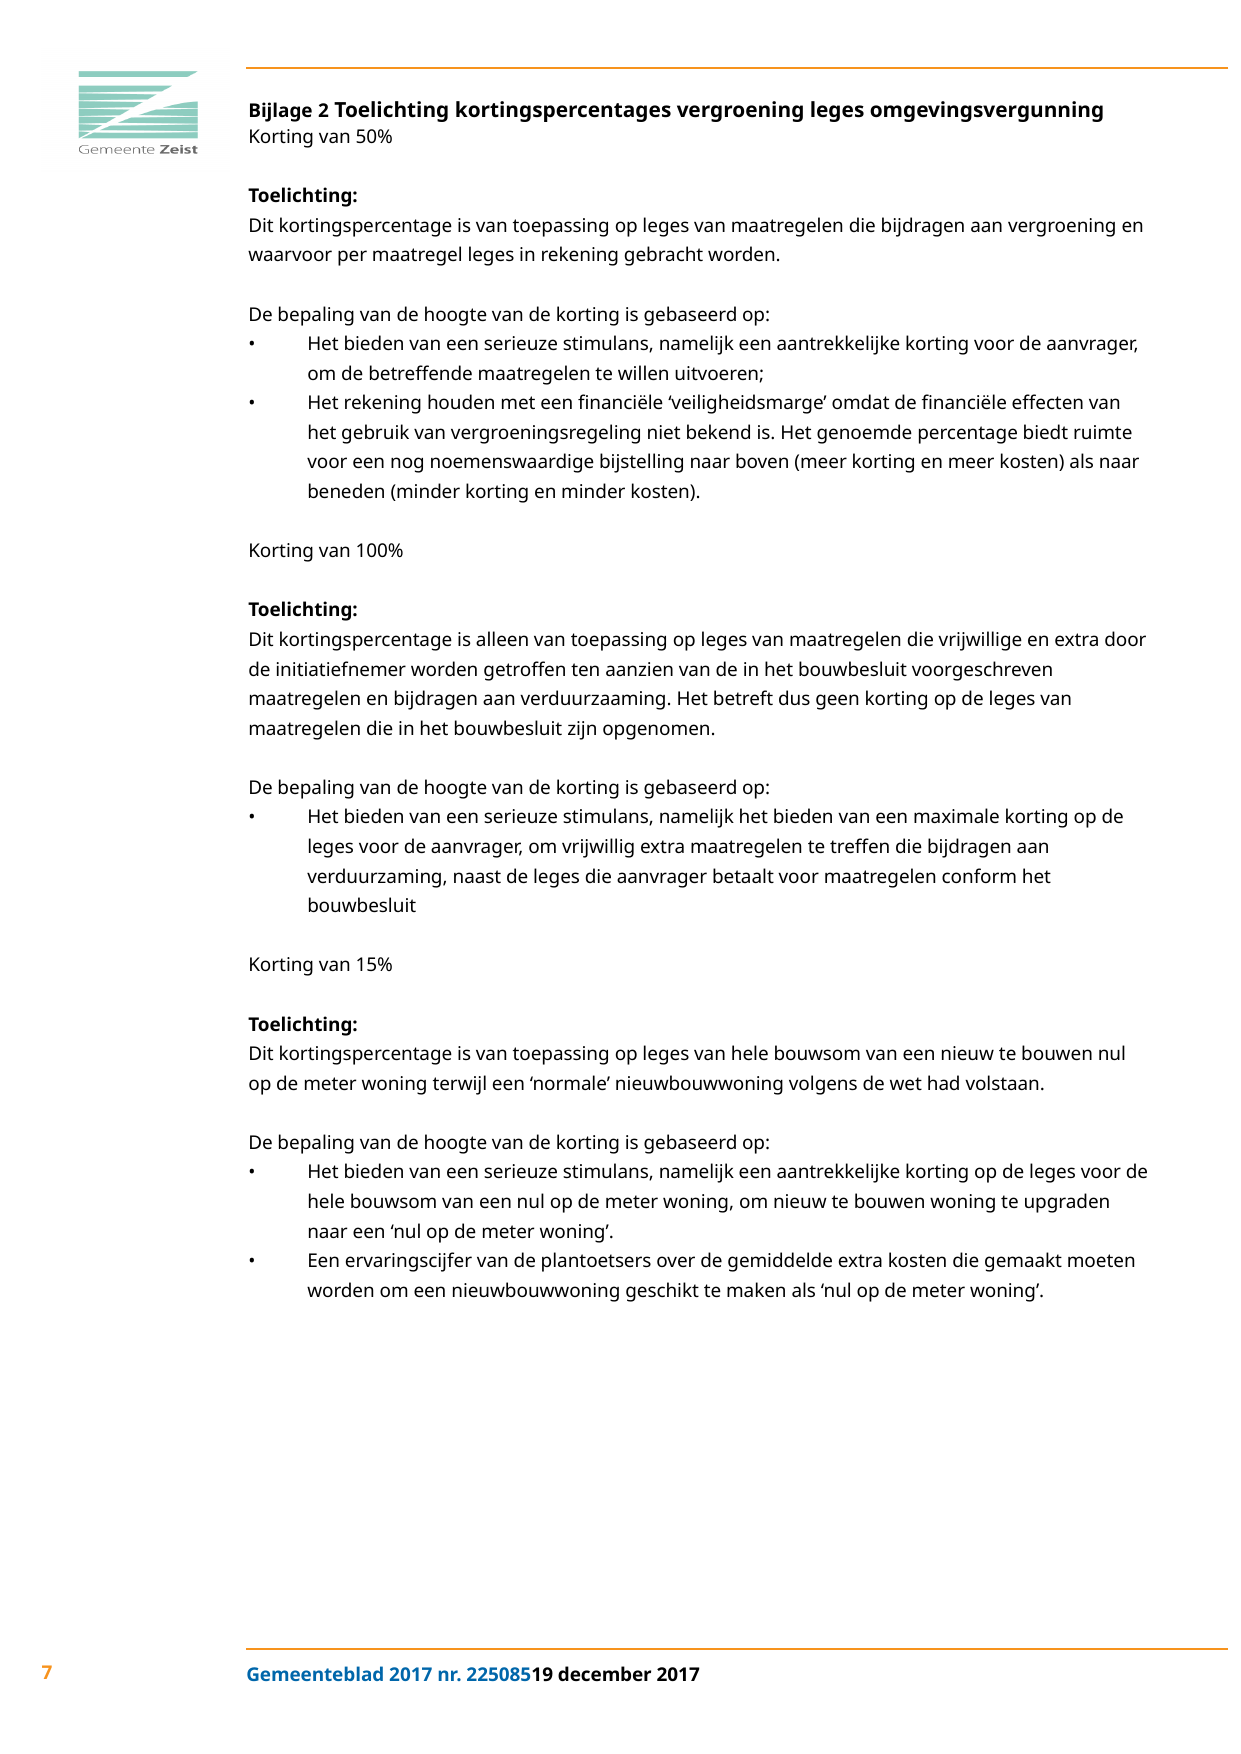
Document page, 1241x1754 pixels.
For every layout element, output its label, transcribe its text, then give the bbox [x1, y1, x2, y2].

picture [41, 47, 231, 172]
text Toelichting: [248, 182, 1152, 208]
text De bepaling van de hoogte van de korting is gebaseerd op: [248, 1129, 1152, 1155]
text Toelichting: [248, 597, 1152, 622]
text Bijlage 2 Toelichting kortingspercentages vergroening leges omgevingsvergunning [248, 95, 1152, 123]
text Toelichting: [248, 1011, 1152, 1037]
list Een ervaringscijfer van de plantoetsers over de gemiddelde extra kosten die gemaakt moeten worden om een nieuwbouwwoning geschikt te maken als ‘nul op de meter woning’. [248, 1247, 1152, 1303]
list Het rekening houden met een financiële ‘veiligheidsmarge’ omdat de financiële effecten van het gebruik van vergroeningsregeling niet bekend is. Het genoemde percentage biedt ruimte voor een nog noemenswaardige bijstelling naar boven (meer korting en meer kosten) als naar beneden (minder korting en minder kosten). [248, 389, 1152, 504]
text Korting van 15% [248, 952, 1152, 977]
text Dit kortingspercentage is alleen van toepassing op leges van maatregelen die vrijwillige en extra door de initiatiefnemer worden getroffen ten aanzien van de in het bouwbesluit voorgeschreven maatregelen en bijdragen aan verduurzaaming. Het betreft dus geen korting op de leges van maatregelen die in het bouwbesluit zijn opgenomen. [248, 626, 1152, 741]
text Dit kortingspercentage is van toepassing op leges van hele bouwsom van een nieuw te bouwen nul op de meter woning terwijl een ‘normale’ nieuwbouwwoning volgens de wet had volstaan. [248, 1040, 1152, 1096]
text De bepaling van de hoogte van de korting is gebaseerd op: [248, 301, 1152, 327]
text Dit kortingspercentage is van toepassing op leges van maatregelen die bijdragen aan vergroening en waarvoor per maatregel leges in rekening gebracht worden. [248, 212, 1152, 267]
text Korting van 100% [248, 537, 1152, 563]
list Het bieden van een serieuze stimulans, namelijk een aantrekkelijke korting voor de aanvrager, om de betreffende maatregelen te willen uitvoeren; [248, 330, 1152, 386]
text De bepaling van de hoogte van de korting is gebaseerd op: [248, 774, 1152, 800]
text Korting van 50% [248, 123, 1152, 149]
list Het bieden van een serieuze stimulans, namelijk een aantrekkelijke korting op de leges voor de hele bouwsom van een nul op de meter woning, om nieuw te bouwen woning te upgraden naar een ‘nul op de meter woning’. [248, 1159, 1152, 1244]
list Het bieden van een serieuze stimulans, namelijk het bieden van een maximale korting op de leges voor de aanvrager, om vrijwillig extra maatregelen te treffen die bijdragen aan verduurzaming, naast de leges die aanvrager betaalt voor maatregelen conform het bouwbesluit [248, 804, 1152, 918]
